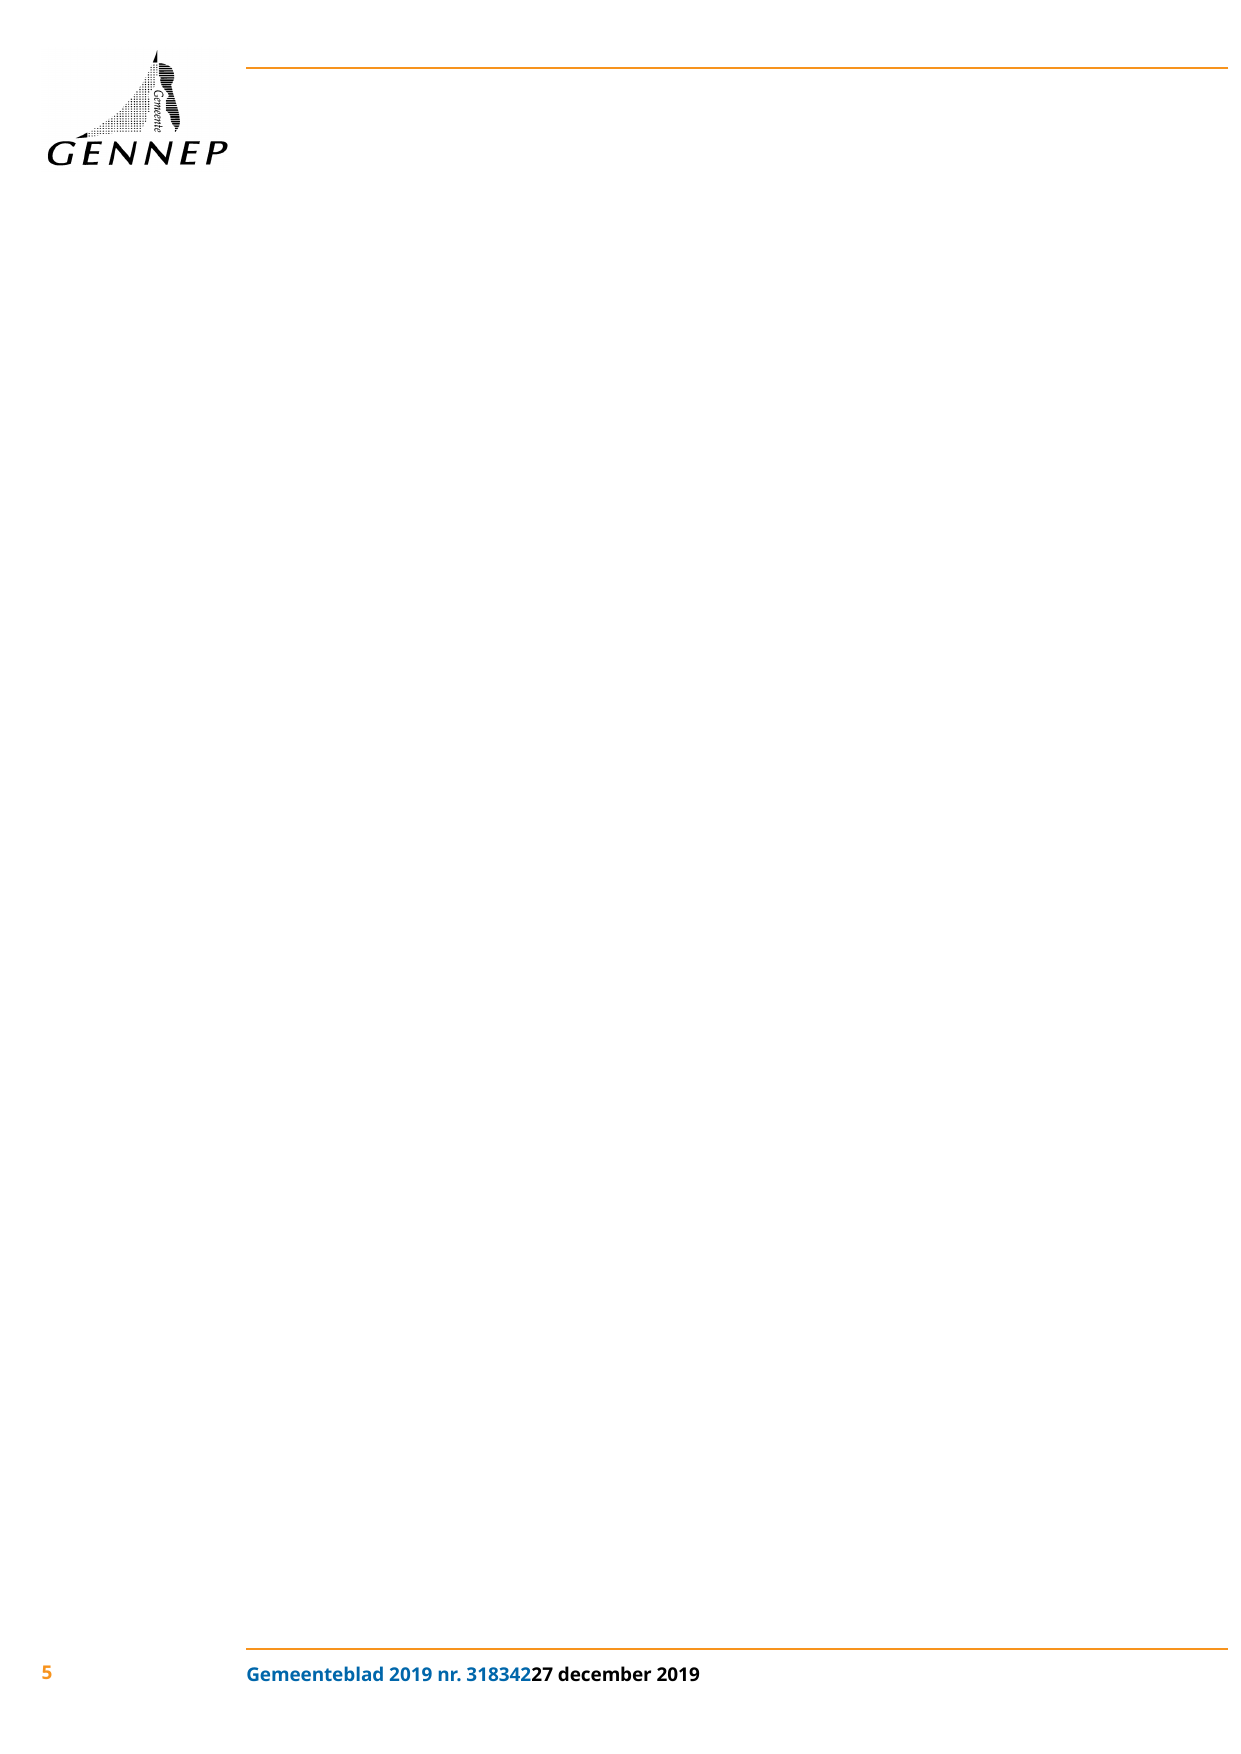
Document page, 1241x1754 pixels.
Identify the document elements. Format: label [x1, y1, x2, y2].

picture [41, 47, 231, 172]
